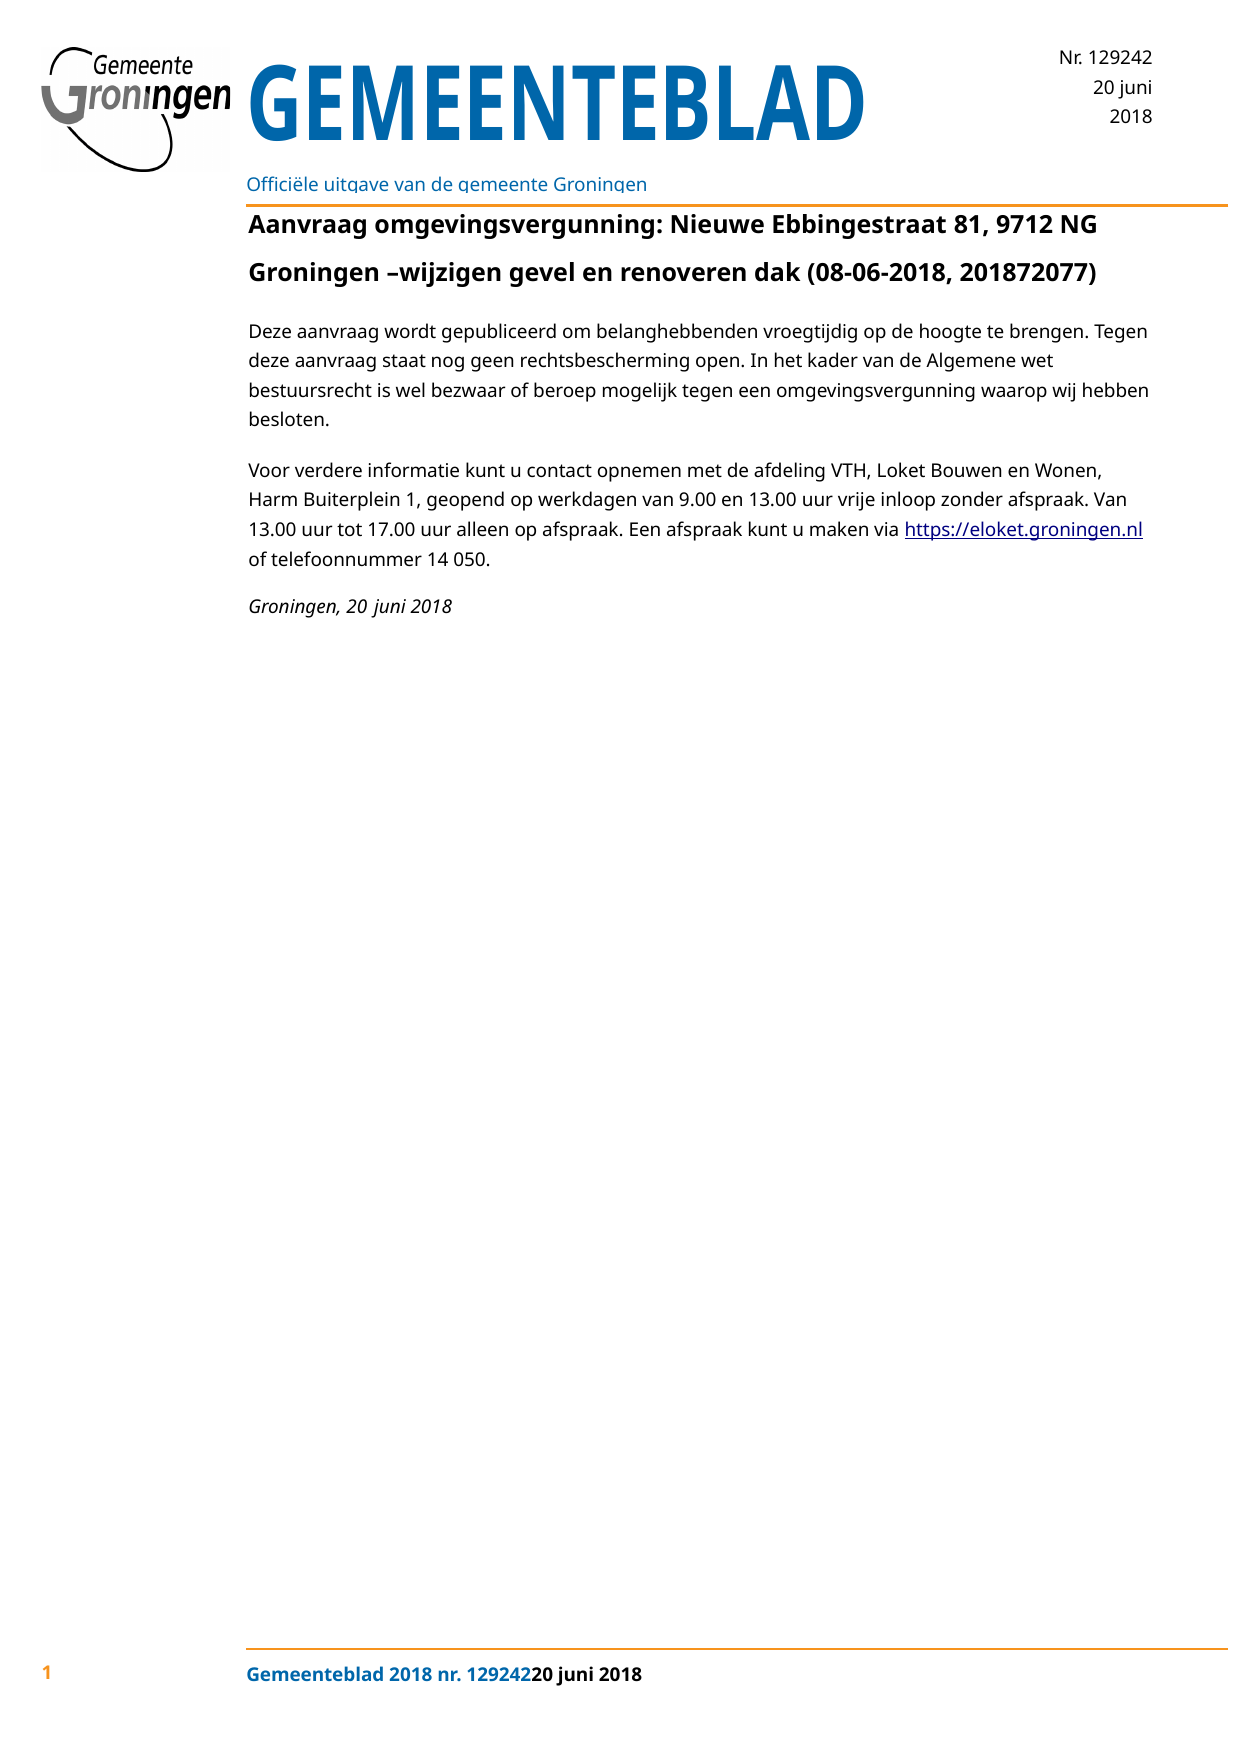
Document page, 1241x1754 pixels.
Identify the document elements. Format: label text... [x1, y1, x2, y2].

picture [41, 47, 231, 172]
text Deze aanvraag wordt gepubliceerd om belanghebbenden vroegtijdig op de hoogte te brengen. Tegen deze aanvraag staat nog geen rechtsbescherming open. In het kader van de Algemene wet bestuursrecht is wel bezwaar of beroep mogelijk tegen een omgevingsvergunning waarop wij hebben besloten. [248, 318, 1152, 432]
text Aanvraag omgevingsvergunning: Nieuwe Ebbingestraat 81, 9712 NG Groningen –wijzigen gevel en renoveren dak (08-06-2018, 201872077) [248, 207, 1152, 288]
text Voor verdere informatie kunt u contact opnemen met de afdeling VTH, Loket Bouwen en Wonen, Harm Buiterplein 1, geopend op werkdagen van 9.00 en 13.00 uur vrije inloop zonder afspraak. Van 13.00 uur tot 17.00 uur alleen op afspraak. Een afspraak kunt u maken via https://eloket.groningen.nl of telefoonnummer 14 050. [248, 457, 1152, 572]
text Groningen, 20 juni 2018 [248, 594, 1152, 619]
